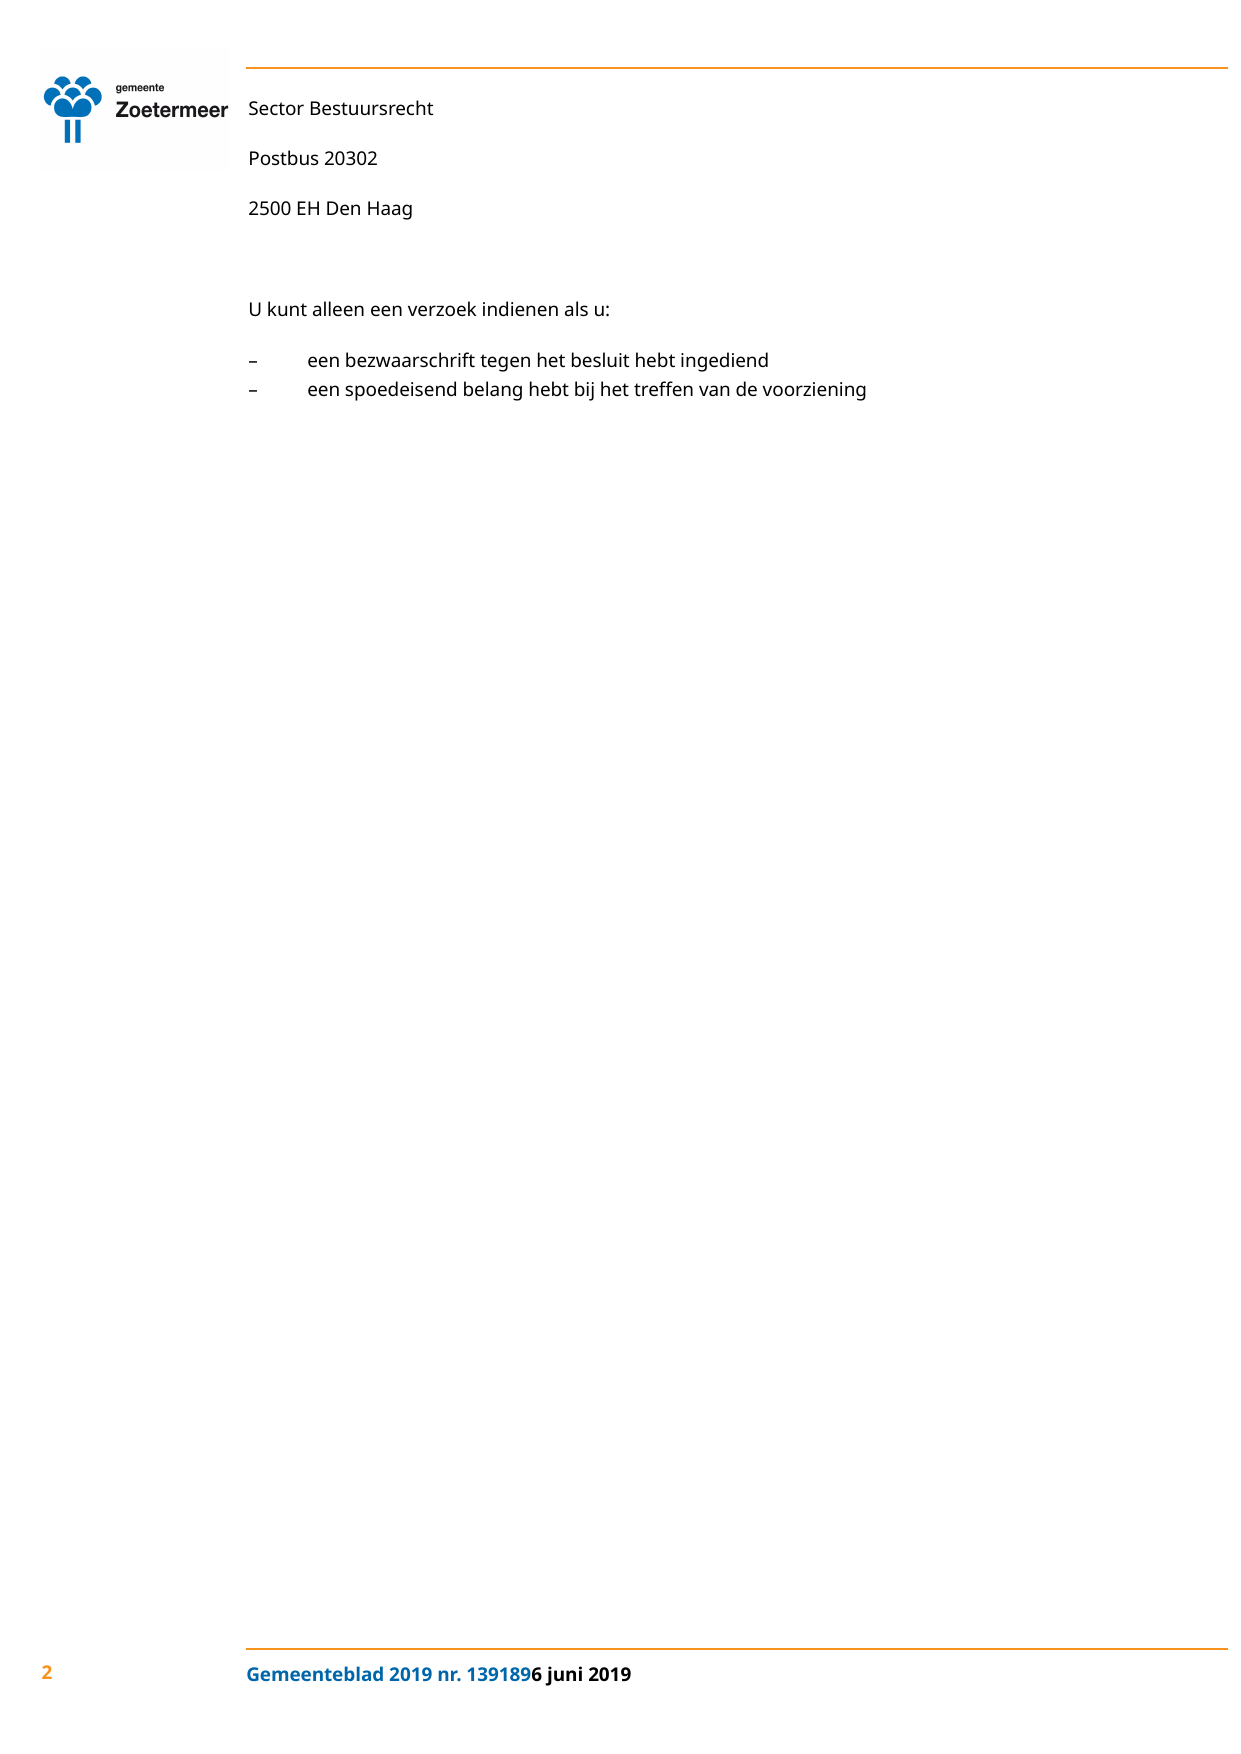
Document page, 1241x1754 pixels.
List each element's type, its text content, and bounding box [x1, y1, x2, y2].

text U kunt alleen een verzoek indienen als u: [248, 296, 1152, 322]
picture [41, 47, 231, 172]
text 2500 EH Den Haag [248, 196, 1152, 221]
list een spoedeisend belang hebt bij het treffen van de voorziening [248, 376, 1152, 402]
text Sector Bestuursrecht [248, 95, 1152, 121]
text Postbus 20302 [248, 145, 1152, 171]
list een bezwaarschrift tegen het besluit hebt ingediend [248, 347, 1152, 373]
